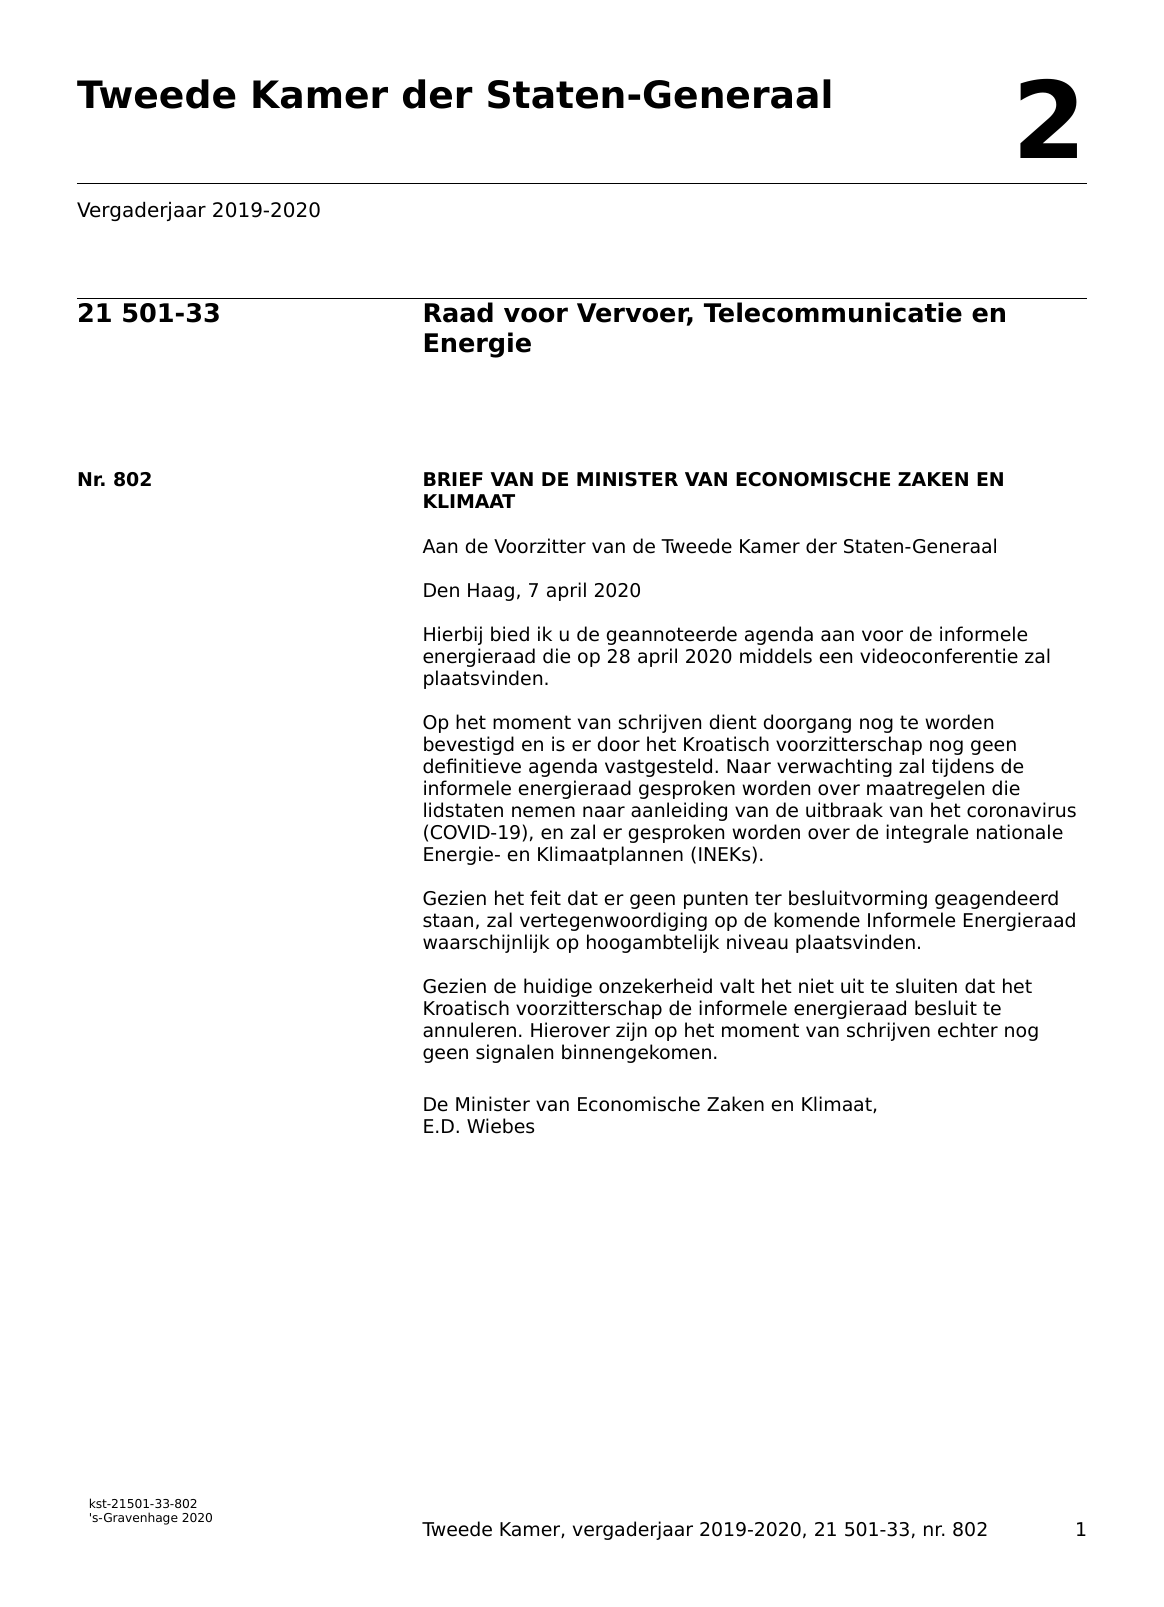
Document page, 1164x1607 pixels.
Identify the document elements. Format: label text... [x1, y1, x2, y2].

text Hierbij bied ik u de geannoteerde agenda aan voor de informele energieraad die op 28 april 2020 middels een videoconferentie zal plaatsvinden. [422, 624, 1087, 690]
text Gezien de huidige onzekerheid valt het niet uit te sluiten dat het Kroatisch voorzitterschap de informele energieraad besluit te annuleren. Hierover zijn op het moment van schrijven echter nog geen signalen binnengekomen. [422, 976, 1087, 1064]
text kst-21501-33-802 [88, 1497, 323, 1511]
subtitle 21 501-33 Raad voor Vervoer, Telecommunicatie en Energie [77, 299, 1087, 358]
text Aan de Voorzitter van de Tweede Kamer der Staten-Generaal [422, 536, 1087, 557]
text Op het moment van schrijven dient doorgang nog te worden bevestigd en is er door het Kroatisch voorzitterschap nog geen definitieve agenda vastgesteld. Naar verwachting zal tijdens de informele energieraad gesproken worden over maatregelen die lidstaten nemen naar aanleiding van de uitbraak van het coronavirus (COVID-19), en zal er gesproken worden over de integrale nationale Energie- en Klimaatplannen (INEKs). [422, 712, 1087, 866]
text Den Haag, 7 april 2020 [422, 580, 1087, 602]
text De Minister van Economische Zaken en Klimaat, E.D. Wiebes [422, 1094, 1087, 1138]
table_header Tweede Kamer der Staten-Generaal [77, 59, 886, 183]
text 's-Gravenhage 2020 [88, 1511, 323, 1525]
table_cell Vergaderjaar 2019-2020 [77, 184, 1087, 298]
table_header 2 [886, 59, 1087, 183]
text Gezien het feit dat er geen punten ter besluitvorming geagendeerd staan, zal vertegenwoordiging op de komende Informele Energieraad waarschijnlijk op hoogambtelijk niveau plaatsvinden. [422, 888, 1087, 954]
subtitle Nr. 802 BRIEF VAN DE MINISTER VAN ECONOMISCHE ZAKEN EN KLIMAAT [77, 469, 1087, 513]
